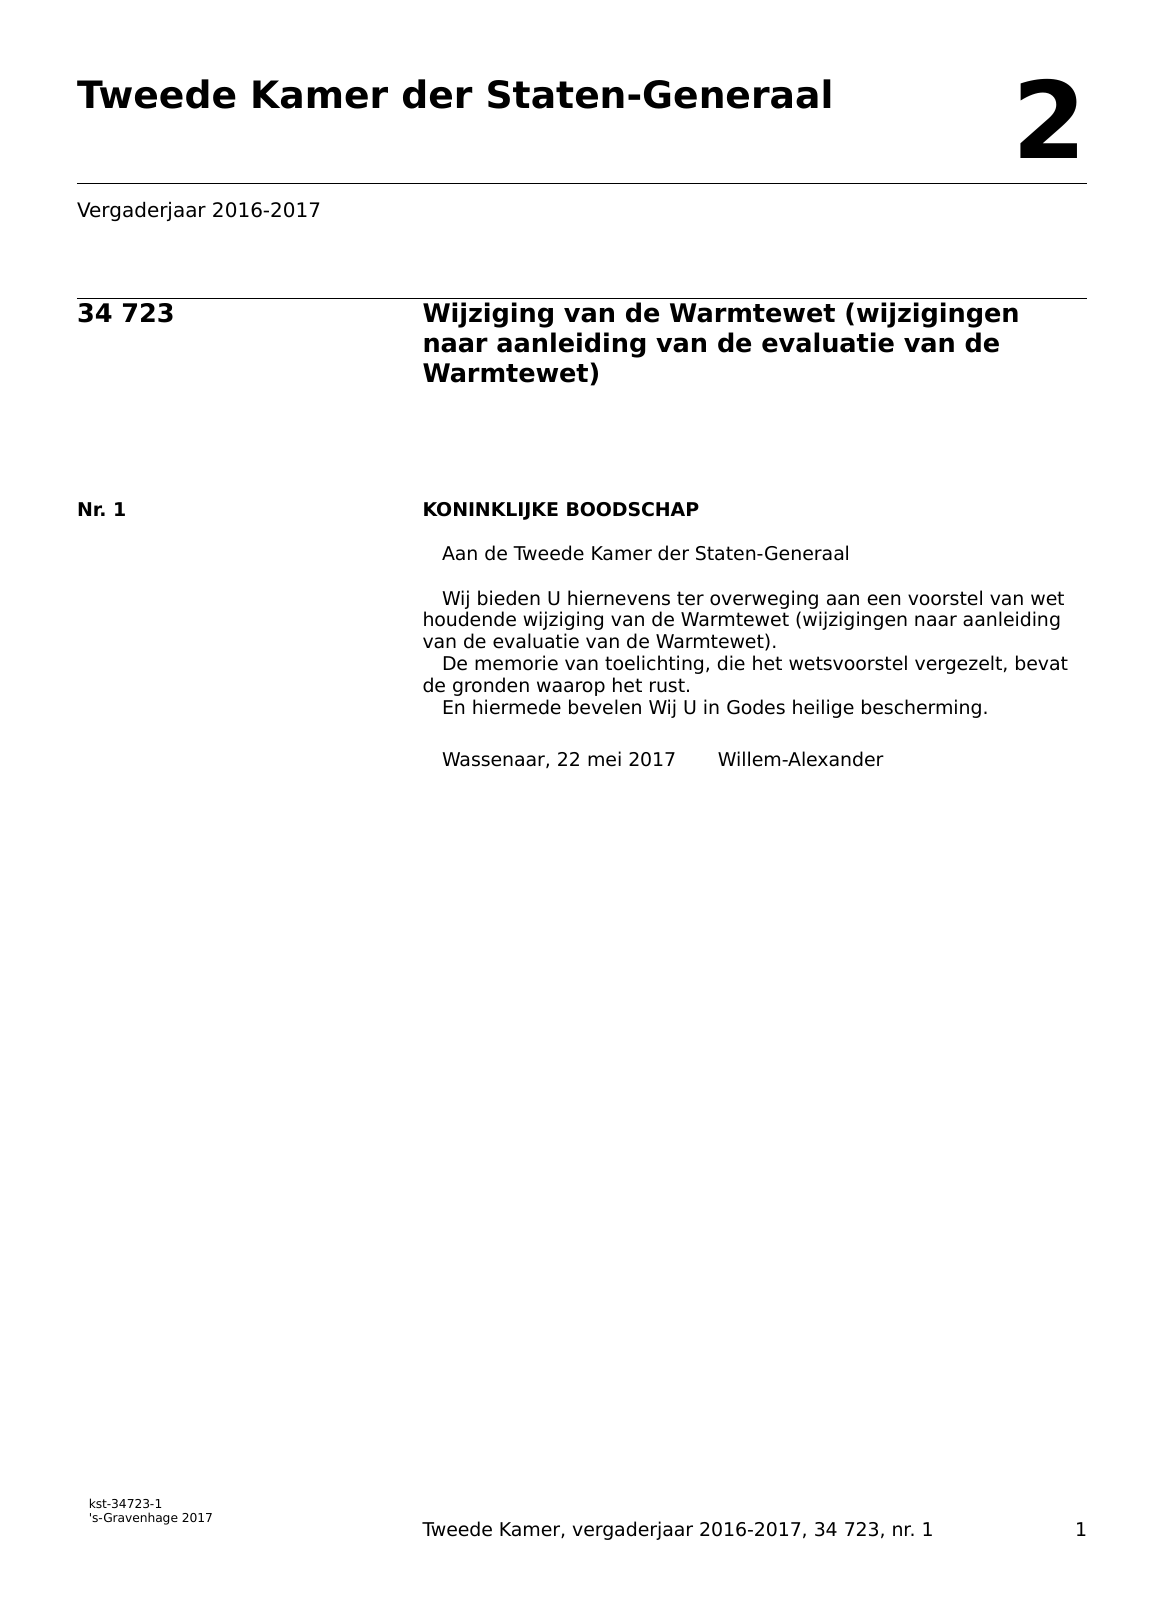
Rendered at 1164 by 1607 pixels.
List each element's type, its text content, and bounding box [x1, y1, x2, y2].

text De memorie van toelichting, die het wetsvoorstel vergezelt, bevat de gronden waarop het rust. [422, 653, 1087, 697]
text 's-Gravenhage 2017 [88, 1511, 323, 1525]
table_cell Vergaderjaar 2016-2017 [77, 184, 1087, 298]
text Wassenaar, 22 mei 2017 Willem-Alexander [422, 749, 1087, 771]
text kst-34723-1 [88, 1497, 323, 1511]
text En hiermede bevelen Wij U in Godes heilige bescherming. [422, 697, 1087, 719]
subtitle 34 723 Wijziging van de Warmtewet (wijzigingen naar aanleiding van de evaluatie van de Warmtewet) [77, 299, 1087, 388]
text Aan de Tweede Kamer der Staten-Generaal [422, 543, 1087, 565]
table_header Tweede Kamer der Staten-Generaal [77, 59, 886, 183]
subtitle Nr. 1 KONINKLIJKE BOODSCHAP [77, 499, 1087, 521]
table_header 2 [886, 59, 1087, 183]
text Wij bieden U hiernevens ter overweging aan een voorstel van wet houdende wijziging van de Warmtewet (wijzigingen naar aanleiding van de evaluatie van de Warmtewet). [422, 587, 1087, 653]
